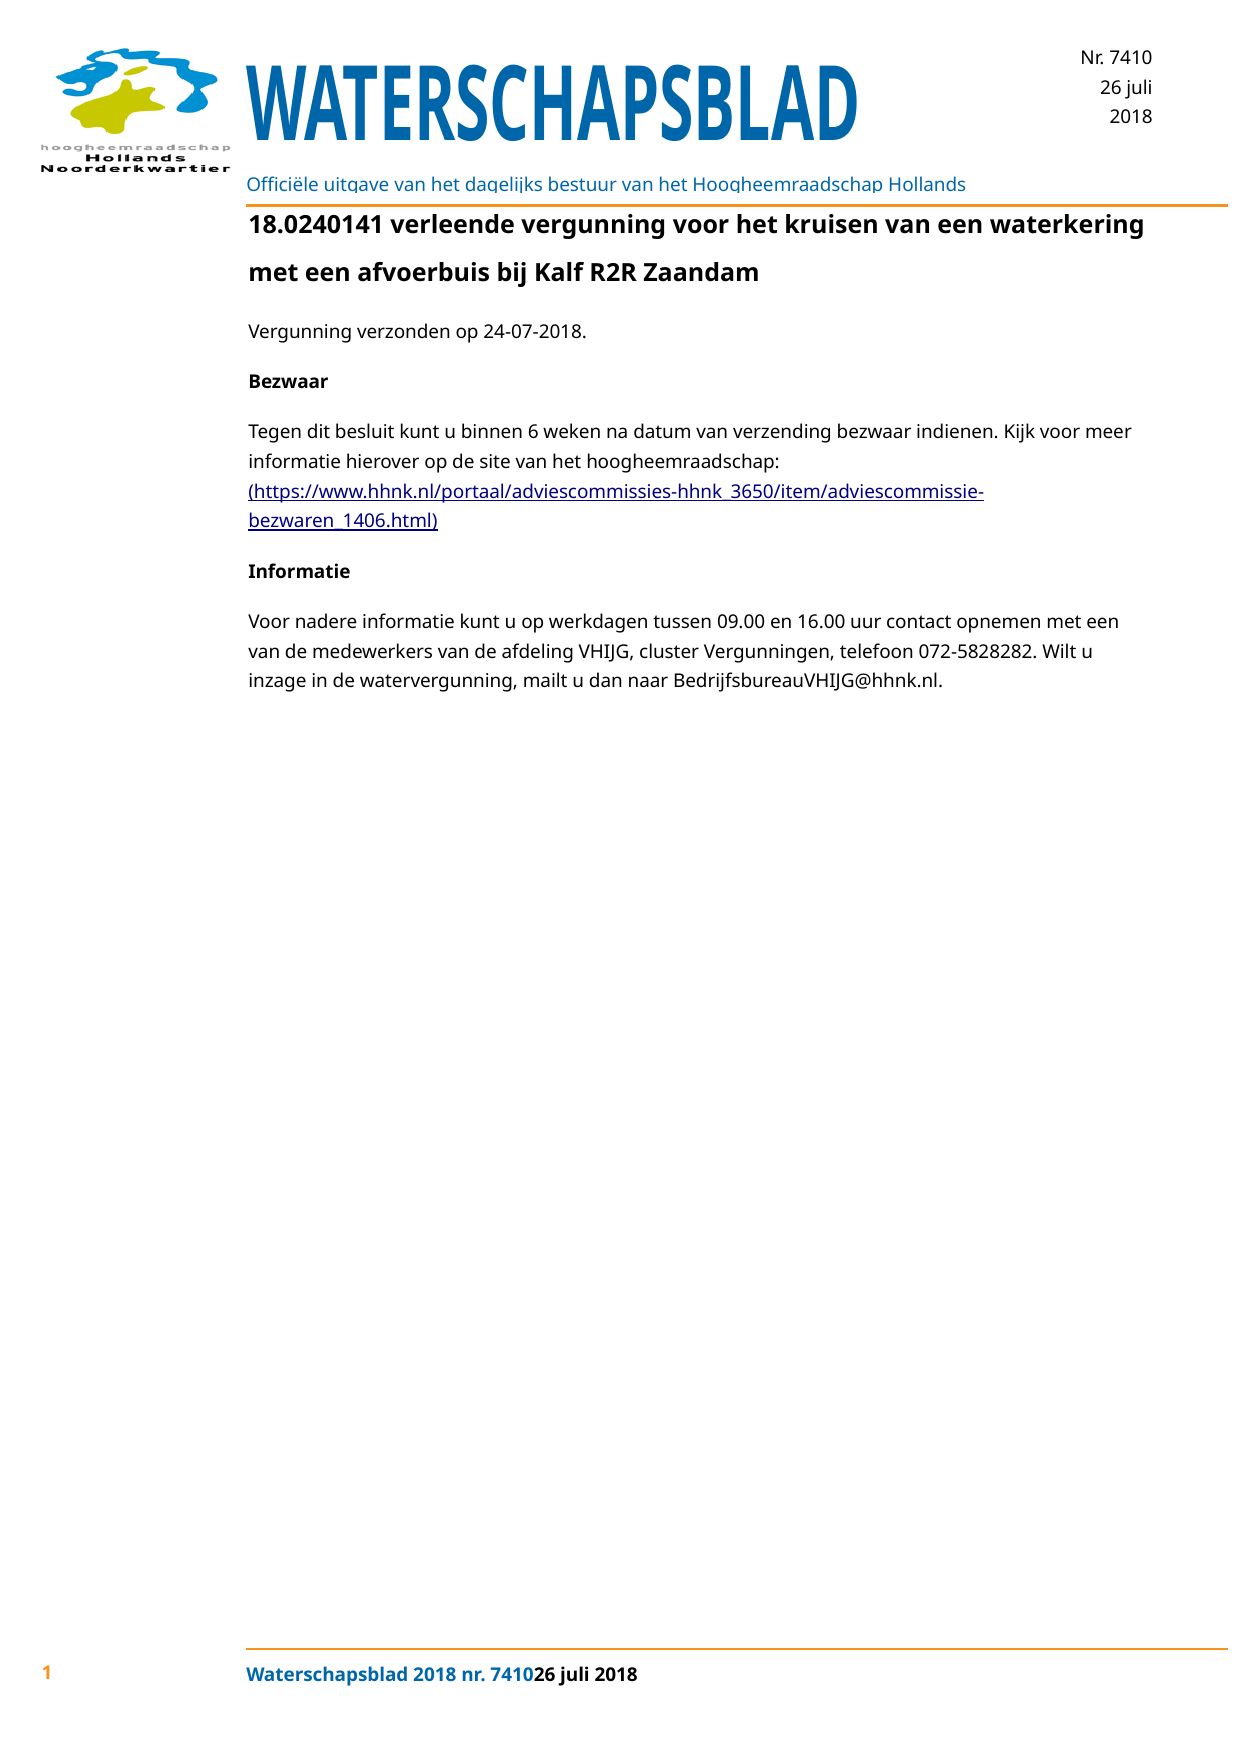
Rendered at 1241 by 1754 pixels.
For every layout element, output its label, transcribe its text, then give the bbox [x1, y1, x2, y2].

picture [41, 47, 231, 172]
text Bezwaar [248, 368, 1152, 394]
text Vergunning verzonden op 24-07-2018. [248, 318, 1152, 344]
text Informatie [248, 558, 1152, 584]
text 18.0240141 verleende vergunning voor het kruisen van een waterkering met een afvoerbuis bij Kalf R2R Zaandam [248, 207, 1152, 288]
text Voor nadere informatie kunt u op werkdagen tussen 09.00 en 16.00 uur contact opnemen met een van de medewerkers van de afdeling VHIJG, cluster Vergunningen, telefoon 072-5828282. Wilt u inzage in de watervergunning, mailt u dan naar BedrijfsbureauVHIJG@hhnk.nl. [248, 608, 1152, 693]
text Tegen dit besluit kunt u binnen 6 weken na datum van verzending bezwaar indienen. Kijk voor meer informatie hierover op de site van het hoogheemraadschap: (https://www.hhnk.nl/portaal/adviescommissies-hhnk_3650/item/adviescommissie-bezwaren_1406.html) [248, 419, 1152, 533]
